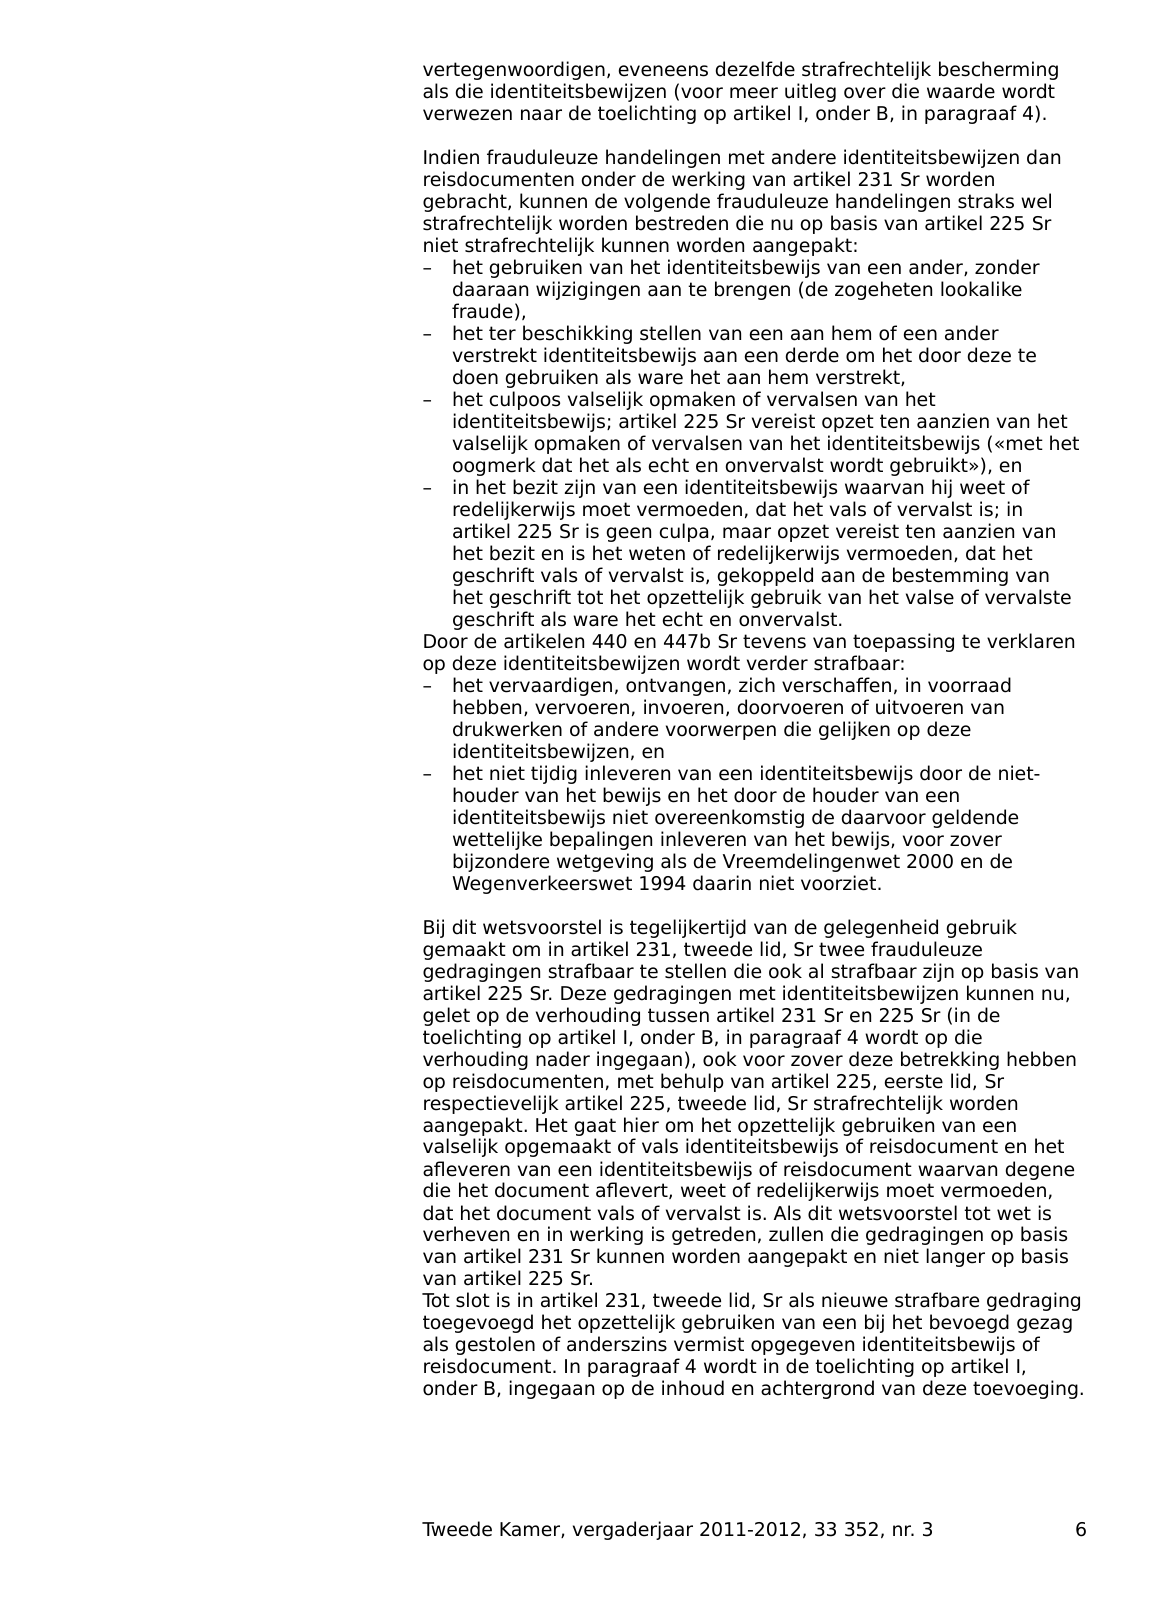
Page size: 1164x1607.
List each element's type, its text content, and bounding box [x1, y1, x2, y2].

text – het culpoos valselijk opmaken of vervalsen van het identiteitsbewijs; artikel 225 Sr vereist opzet ten aanzien van het valselijk opmaken of vervalsen van het identiteitsbewijs («met het oogmerk dat het als echt en onvervalst wordt gebruikt»), en [422, 389, 1087, 477]
text Tot slot is in artikel 231, tweede lid, Sr als nieuwe strafbare gedraging toegevoegd het opzettelijk gebruiken van een bij het bevoegd gezag als gestolen of anderszins vermist opgegeven identiteitsbewijs of reisdocument. In paragraaf 4 wordt in de toelichting op artikel I, onder B, ingegaan op de inhoud en achtergrond van deze toevoeging. [422, 1290, 1087, 1400]
text Door de artikelen 440 en 447b Sr tevens van toepassing te verklaren op deze identiteitsbewijzen wordt verder strafbaar: [422, 631, 1087, 675]
text Indien frauduleuze handelingen met andere identiteitsbewijzen dan reisdocumenten onder de werking van artikel 231 Sr worden gebracht, kunnen de volgende frauduleuze handelingen straks wel strafrechtelijk worden bestreden die nu op basis van artikel 225 Sr niet strafrechtelijk kunnen worden aangepakt: [422, 147, 1087, 257]
text – het niet tijdig inleveren van een identiteitsbewijs door de niet-houder van het bewijs en het door de houder van een identiteitsbewijs niet overeenkomstig de daarvoor geldende wettelijke bepalingen inleveren van het bewijs, voor zover bijzondere wetgeving als de Vreemdelingenwet 2000 en de Wegenverkeerswet 1994 daarin niet voorziet. [422, 763, 1087, 894]
text – het ter beschikking stellen van een aan hem of een ander verstrekt identiteitsbewijs aan een derde om het door deze te doen gebruiken als ware het aan hem verstrekt, [422, 323, 1087, 389]
text – het gebruiken van het identiteitsbewijs van een ander, zonder daaraan wijzigingen aan te brengen (de zogeheten lookalike fraude), [422, 257, 1087, 323]
text Bij dit wetsvoorstel is tegelijkertijd van de gelegenheid gebruik gemaakt om in artikel 231, tweede lid, Sr twee frauduleuze gedragingen strafbaar te stellen die ook al strafbaar zijn op basis van artikel 225 Sr. Deze gedragingen met identiteitsbewijzen kunnen nu, gelet op de verhouding tussen artikel 231 Sr en 225 Sr (in de toelichting op artikel I, onder B, in paragraaf 4 wordt op die verhouding nader ingegaan), ook voor zover deze betrekking hebben op reisdocumenten, met behulp van artikel 225, eerste lid, Sr respectievelijk artikel 225, tweede lid, Sr strafrechtelijk worden aangepakt. Het gaat hier om het opzettelijk gebruiken van een valselijk opgemaakt of vals identiteitsbewijs of reisdocument en het afleveren van een identiteitsbewijs of reisdocument waarvan degene die het document aflevert, weet of redelijkerwijs moet vermoeden, dat het document vals of vervalst is. Als dit wetsvoorstel tot wet is verheven en in werking is getreden, zullen die gedragingen op basis van artikel 231 Sr kunnen worden aangepakt en niet langer op basis van artikel 225 Sr. [422, 917, 1087, 1290]
text – het vervaardigen, ontvangen, zich verschaffen, in voorraad hebben, vervoeren, invoeren, doorvoeren of uitvoeren van drukwerken of andere voorwerpen die gelijken op deze identiteitsbewijzen, en [422, 675, 1087, 763]
text vertegenwoordigen, eveneens dezelfde strafrechtelijk bescherming als die identiteitsbewijzen (voor meer uitleg over die waarde wordt verwezen naar de toelichting op artikel I, onder B, in paragraaf 4). [422, 59, 1087, 125]
text – in het bezit zijn van een identiteitsbewijs waarvan hij weet of redelijkerwijs moet vermoeden, dat het vals of vervalst is; in artikel 225 Sr is geen culpa, maar opzet vereist ten aanzien van het bezit en is het weten of redelijkerwijs vermoeden, dat het geschrift vals of vervalst is, gekoppeld aan de bestemming van het geschrift tot het opzettelijk gebruik van het valse of vervalste geschrift als ware het echt en onvervalst. [422, 477, 1087, 631]
